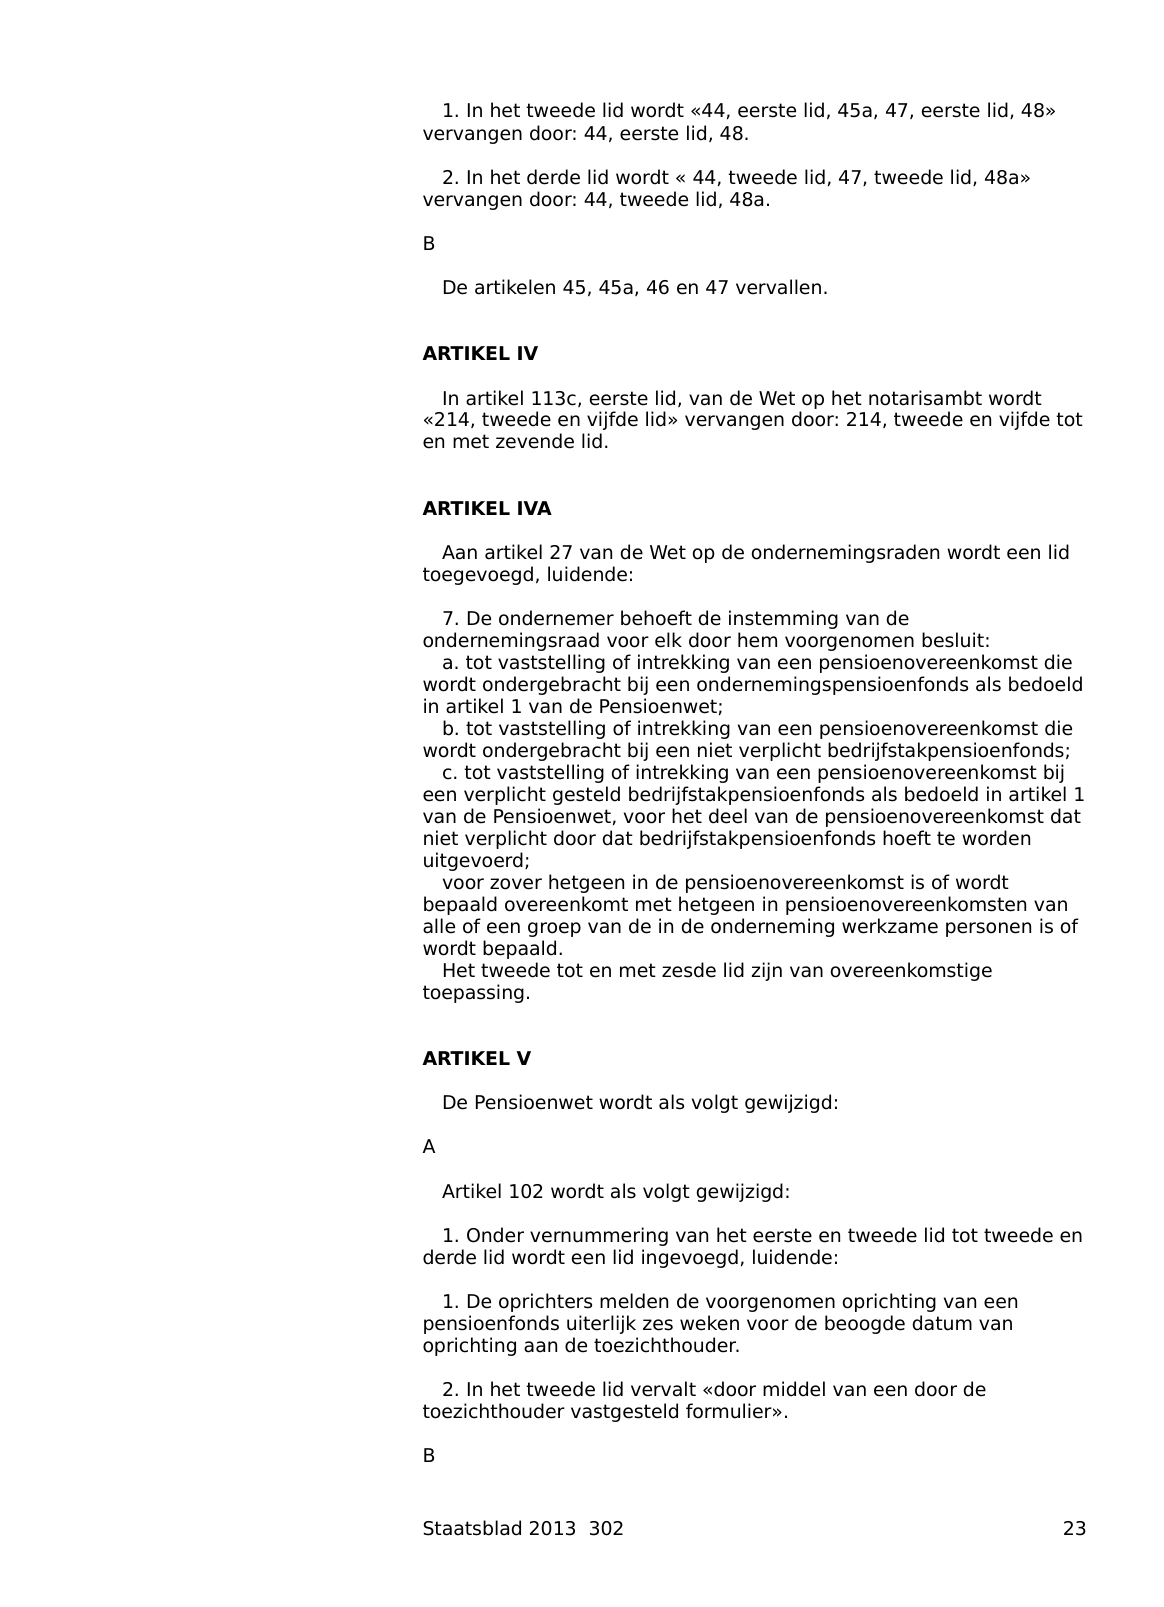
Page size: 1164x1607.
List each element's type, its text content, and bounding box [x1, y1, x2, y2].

text voor zover hetgeen in de pensioenovereenkomst is of wordt bepaald overeenkomt met hetgeen in pensioenovereenkomsten van alle of een groep van de in de onderneming werkzame personen is of wordt bepaald. [422, 872, 1087, 960]
text B [422, 233, 1087, 255]
text 1. Onder vernummering van het eerste en tweede lid tot tweede en derde lid wordt een lid ingevoegd, luidende: [422, 1225, 1087, 1269]
subtitle ARTIKEL IV [422, 343, 1087, 365]
text a. tot vaststelling of intrekking van een pensioenovereenkomst die wordt ondergebracht bij een ondernemingspensioenfonds als bedoeld in artikel 1 van de Pensioenwet; [422, 652, 1087, 718]
text Aan artikel 27 van de Wet op de ondernemingsraden wordt een lid toegevoegd, luidende: [422, 542, 1087, 586]
text 1. De oprichters melden de voorgenomen oprichting van een pensioenfonds uiterlijk zes weken voor de beoogde datum van oprichting aan de toezichthouder. [422, 1291, 1087, 1357]
text B [422, 1445, 1087, 1467]
text A [422, 1136, 1087, 1158]
text b. tot vaststelling of intrekking van een pensioenovereenkomst die wordt ondergebracht bij een niet verplicht bedrijfstakpensioenfonds; [422, 718, 1087, 762]
text 2. In het tweede lid vervalt «door middel van een door de toezichthouder vastgesteld formulier». [422, 1379, 1087, 1423]
subtitle ARTIKEL V [422, 1048, 1087, 1070]
subtitle ARTIKEL IVA [422, 498, 1087, 520]
text 1. In het tweede lid wordt «44, eerste lid, 45a, 47, eerste lid, 48» vervangen door: 44, eerste lid, 48. [422, 100, 1087, 144]
text Artikel 102 wordt als volgt gewijzigd: [422, 1181, 1087, 1202]
text De artikelen 45, 45a, 46 en 47 vervallen. [422, 277, 1087, 299]
text Het tweede tot en met zesde lid zijn van overeenkomstige toepassing. [422, 960, 1087, 1004]
text c. tot vaststelling of intrekking van een pensioenovereenkomst bij een verplicht gesteld bedrijfstakpensioenfonds als bedoeld in artikel 1 van de Pensioenwet, voor het deel van de pensioenovereenkomst dat niet verplicht door dat bedrijfstakpensioenfonds hoeft te worden uitgevoerd; [422, 762, 1087, 872]
text In artikel 113c, eerste lid, van de Wet op het notarisambt wordt «214, tweede en vijfde lid» vervangen door: 214, tweede en vijfde tot en met zevende lid. [422, 387, 1087, 453]
text 2. In het derde lid wordt « 44, tweede lid, 47, tweede lid, 48a» vervangen door: 44, tweede lid, 48a. [422, 167, 1087, 211]
text 7. De ondernemer behoeft de instemming van de ondernemingsraad voor elk door hem voorgenomen besluit: [422, 608, 1087, 652]
text De Pensioenwet wordt als volgt gewijzigd: [422, 1092, 1087, 1114]
